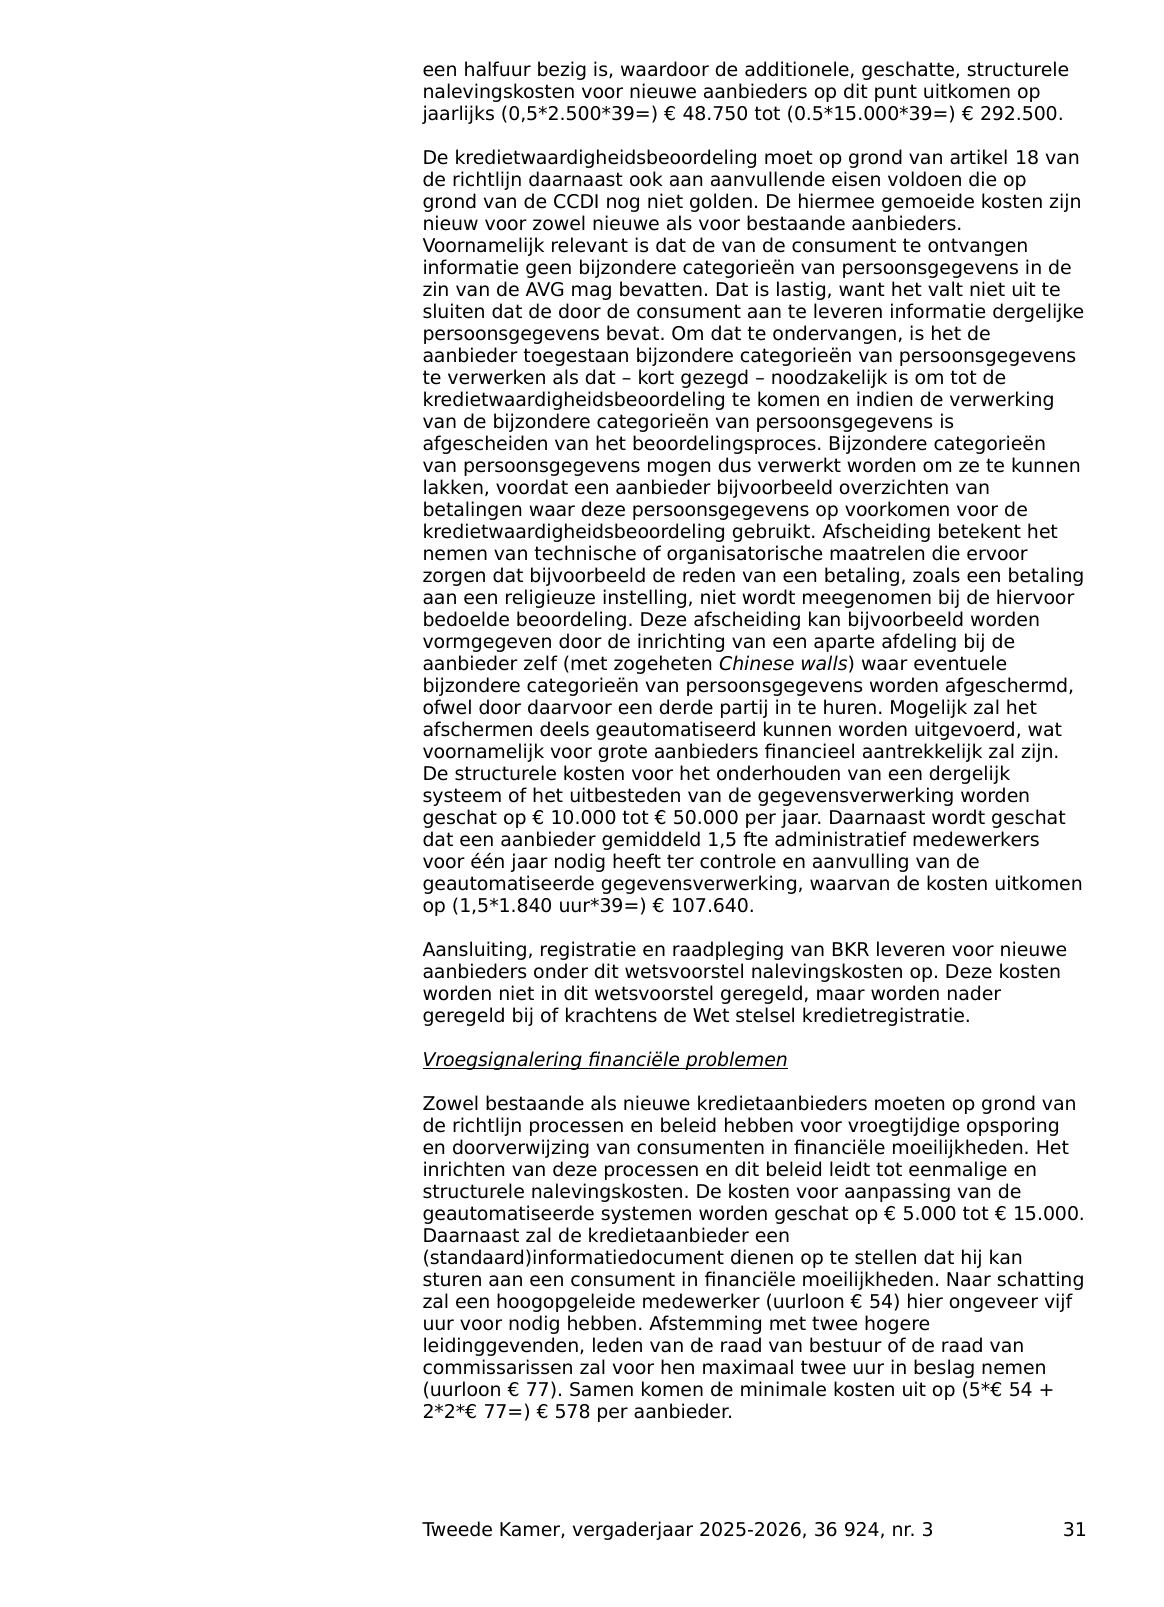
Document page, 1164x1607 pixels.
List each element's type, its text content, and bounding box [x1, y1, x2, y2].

subtitle Vroegsignalering financiële problemen [422, 1049, 1087, 1071]
text Aansluiting, registratie en raadpleging van BKR leveren voor nieuwe aanbieders onder dit wetsvoorstel nalevingskosten op. Deze kosten worden niet in dit wetsvoorstel geregeld, maar worden nader geregeld bij of krachtens de Wet stelsel kredietregistratie. [422, 939, 1087, 1027]
text Zowel bestaande als nieuwe kredietaanbieders moeten op grond van de richtlijn processen en beleid hebben voor vroegtijdige opsporing en doorverwijzing van consumenten in financiële moeilijkheden. Het inrichten van deze processen en dit beleid leidt tot eenmalige en structurele nalevingskosten. De kosten voor aanpassing van de geautomatiseerde systemen worden geschat op € 5.000 tot € 15.000. Daarnaast zal de kredietaanbieder een (standaard)informatiedocument dienen op te stellen dat hij kan sturen aan een consument in financiële moeilijkheden. Naar schatting zal een hoogopgeleide medewerker (uurloon € 54) hier ongeveer vijf uur voor nodig hebben. Afstemming met twee hogere leidinggevenden, leden van de raad van bestuur of de raad van commissarissen zal voor hen maximaal twee uur in beslag nemen (uurloon € 77). Samen komen de minimale kosten uit op (5*€ 54 + 2*2*€ 77=) € 578 per aanbieder. [422, 1093, 1087, 1423]
text De kredietwaardigheidsbeoordeling moet op grond van artikel 18 van de richtlijn daarnaast ook aan aanvullende eisen voldoen die op grond van de CCDI nog niet golden. De hiermee gemoeide kosten zijn nieuw voor zowel nieuwe als voor bestaande aanbieders. Voornamelijk relevant is dat de van de consument te ontvangen informatie geen bijzondere categorieën van persoonsgegevens in de zin van de AVG mag bevatten. Dat is lastig, want het valt niet uit te sluiten dat de door de consument aan te leveren informatie dergelijke persoonsgegevens bevat. Om dat te ondervangen, is het de aanbieder toegestaan bijzondere categorieën van persoonsgegevens te verwerken als dat – kort gezegd – noodzakelijk is om tot de kredietwaardigheidsbeoordeling te komen en indien de verwerking van de bijzondere categorieën van persoonsgegevens is afgescheiden van het beoordelingsproces. Bijzondere categorieën van persoonsgegevens mogen dus verwerkt worden om ze te kunnen lakken, voordat een aanbieder bijvoorbeeld overzichten van betalingen waar deze persoonsgegevens op voorkomen voor de kredietwaardigheidsbeoordeling gebruikt. Afscheiding betekent het nemen van technische of organisatorische maatrelen die ervoor zorgen dat bijvoorbeeld de reden van een betaling, zoals een betaling aan een religieuze instelling, niet wordt meegenomen bij de hiervoor bedoelde beoordeling. Deze afscheiding kan bijvoorbeeld worden vormgegeven door de inrichting van een aparte afdeling bij de aanbieder zelf (met zogeheten Chinese walls) waar eventuele bijzondere categorieën van persoonsgegevens worden afgeschermd, ofwel door daarvoor een derde partij in te huren. Mogelijk zal het afschermen deels geautomatiseerd kunnen worden uitgevoerd, wat voornamelijk voor grote aanbieders financieel aantrekkelijk zal zijn. De structurele kosten voor het onderhouden van een dergelijk systeem of het uitbesteden van de gegevensverwerking worden geschat op € 10.000 tot € 50.000 per jaar. Daarnaast wordt geschat dat een aanbieder gemiddeld 1,5 fte administratief medewerkers voor één jaar nodig heeft ter controle en aanvulling van de geautomatiseerde gegevensverwerking, waarvan de kosten uitkomen op (1,5*1.840 uur*39=) € 107.640. [422, 147, 1087, 916]
text een halfuur bezig is, waardoor de additionele, geschatte, structurele nalevingskosten voor nieuwe aanbieders op dit punt uitkomen op jaarlijks (0,5*2.500*39=) € 48.750 tot (0.5*15.000*39=) € 292.500. [422, 59, 1087, 125]
